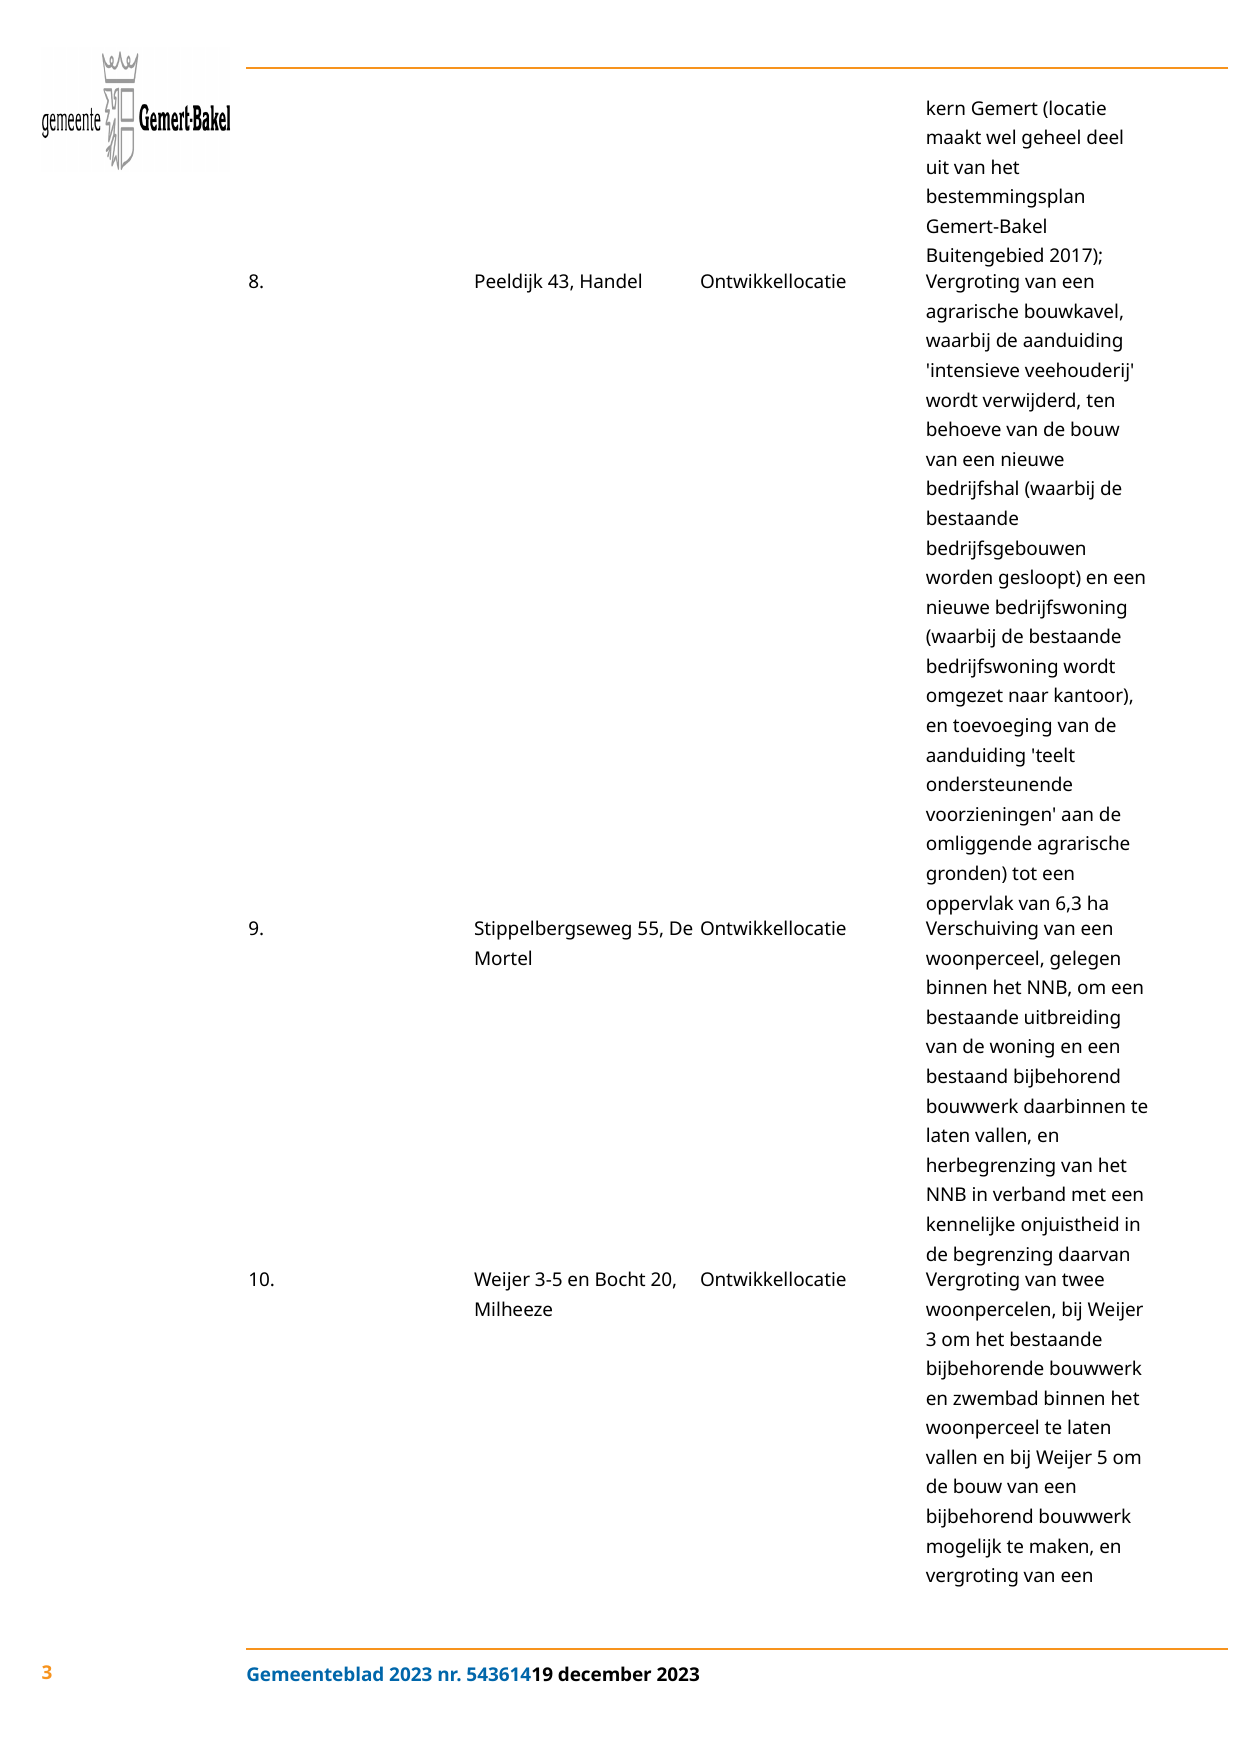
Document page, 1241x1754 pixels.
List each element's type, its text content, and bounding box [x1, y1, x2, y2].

table_cell Stippelbergseweg 55, De Mortel [474, 915, 700, 1267]
table_cell Ontwikkellocatie [700, 1267, 926, 1588]
table_cell 9. [248, 915, 474, 1267]
table_cell [474, 95, 700, 268]
table_cell Vergroting van een agrarische bouwkavel, waarbij de aanduiding 'intensieve veehouderij' wordt verwijderd, ten behoeve van de bouw van een nieuwe bedrijfshal (waarbij de bestaande bedrijfsgebouwen worden gesloopt) en een nieuwe bedrijfswoning (waarbij de bestaande bedrijfswoning wordt omgezet naar kantoor), en toevoeging van de aanduiding 'teelt ondersteunende voorzieningen' aan de omliggende agrarische gronden) tot een oppervlak van 6,3 ha [926, 269, 1152, 915]
table_cell Verschuiving van een woonperceel, gelegen binnen het NNB, om een bestaande uitbreiding van de woning en een bestaand bijbehorend bouwwerk daarbinnen te laten vallen, en herbegrenzing van het NNB in verband met een kennelijke onjuistheid in de begrenzing daarvan [926, 915, 1152, 1267]
table_cell kern Gemert (locatie maakt wel geheel deel uit van het bestemmingsplan Gemert-Bakel Buitengebied 2017); [926, 95, 1152, 268]
table_cell Ontwikkellocatie [700, 915, 926, 1267]
table_cell [248, 95, 474, 268]
table_cell Ontwikkellocatie [700, 269, 926, 915]
table_cell Weijer 3-5 en Bocht 20, Milheeze [474, 1267, 700, 1588]
table_cell 10. [248, 1267, 474, 1588]
table_cell Peeldijk 43, Handel [474, 269, 700, 915]
picture [41, 47, 231, 172]
table_cell 8. [248, 269, 474, 915]
table_cell Vergroting van twee woonpercelen, bij Weijer 3 om het bestaande bijbehorende bouwwerk en zwembad binnen het woonperceel te laten vallen en bij Weijer 5 om de bouw van een bijbehorend bouwwerk mogelijk te maken, en vergroting van een [926, 1267, 1152, 1588]
table_cell [700, 95, 926, 268]
